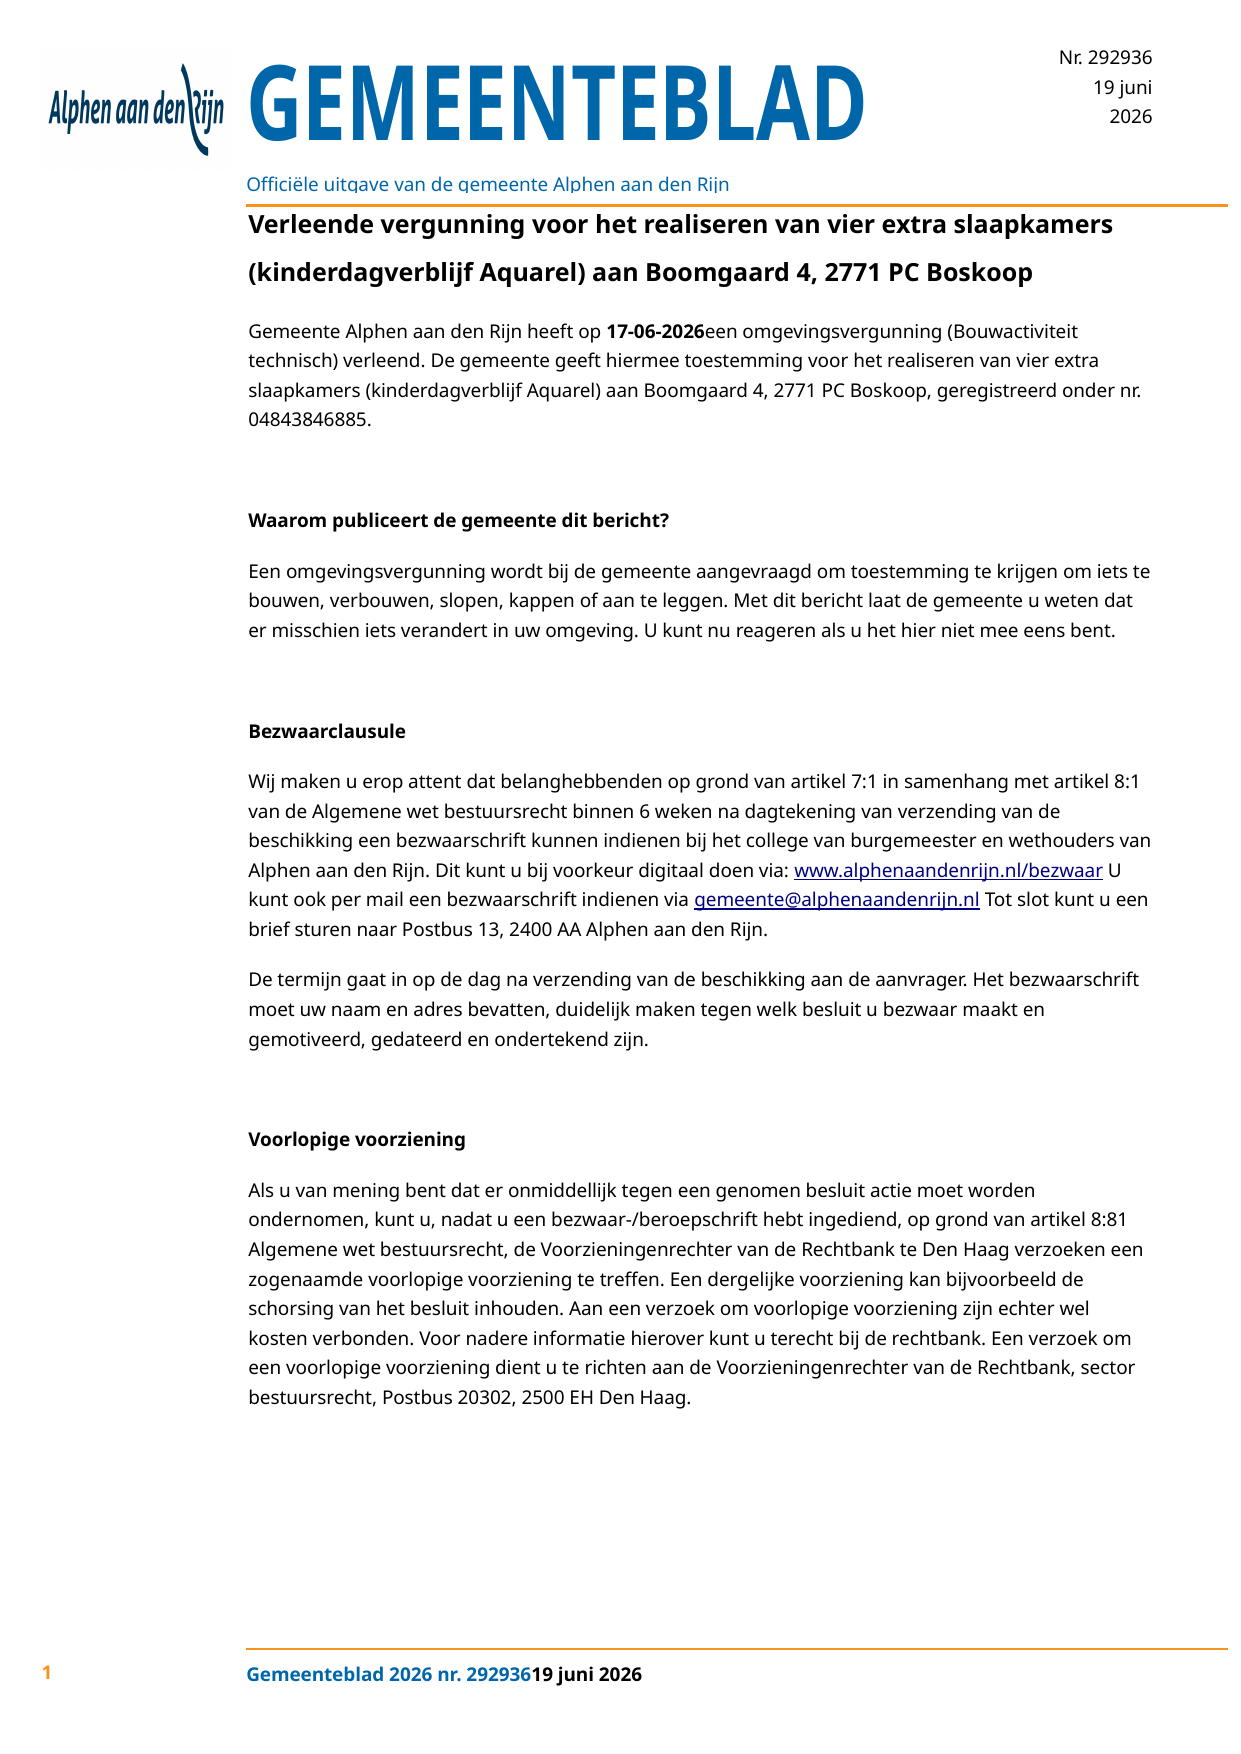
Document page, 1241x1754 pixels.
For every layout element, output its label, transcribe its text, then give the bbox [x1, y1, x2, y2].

text Bezwaarclausule [248, 718, 1152, 744]
text Verleende vergunning voor het realiseren van vier extra slaapkamers (kinderdagverblijf Aquarel) aan Boomgaard 4, 2771 PC Boskoop [248, 207, 1152, 288]
text Waarom publiceert de gemeente dit bericht? [248, 507, 1152, 533]
text Een omgevingsvergunning wordt bij de gemeente aangevraagd om toestemming te krijgen om iets te bouwen, verbouwen, slopen, kappen of aan te leggen. Met dit bericht laat de gemeente u weten dat er misschien iets verandert in uw omgeving. U kunt nu reageren als u het hier niet mee eens bent. [248, 558, 1152, 643]
text Gemeente Alphen aan den Rijn heeft op 17-06-2026een omgevingsvergunning (Bouwactiviteit technisch) verleend. De gemeente geeft hiermee toestemming voor het realiseren van vier extra slaapkamers (kinderdagverblijf Aquarel) aan Boomgaard 4, 2771 PC Boskoop, geregistreerd onder nr. 04843846885. [248, 318, 1152, 432]
text Voorlopige voorziening [248, 1127, 1152, 1152]
text De termijn gaat in op de dag na verzending van de beschikking aan de aanvrager. Het bezwaarschrift moet uw naam en adres bevatten, duidelijk maken tegen welk besluit u bezwaar maakt en gemotiveerd, gedateerd en ondertekend zijn. [248, 967, 1152, 1052]
text Als u van mening bent dat er onmiddellijk tegen een genomen besluit actie moet worden ondernomen, kunt u, nadat u een bezwaar-/beroepschrift hebt ingediend, op grond van artikel 8:81 Algemene wet bestuursrecht, de Voorzieningenrechter van de Rechtbank te Den Haag verzoeken een zogenaamde voorlopige voorziening te treffen. Een dergelijke voorziening kan bijvoorbeeld de schorsing van het besluit inhouden. Aan een verzoek om voorlopige voorziening zijn echter wel kosten verbonden. Voor nadere informatie hierover kunt u terecht bij de rechtbank. Een verzoek om een voorlopige voorziening dient u te richten aan de Voorzieningenrechter van de Rechtbank, sector bestuursrecht, Postbus 20302, 2500 EH Den Haag. [248, 1177, 1152, 1410]
picture [41, 47, 231, 172]
text Wij maken u erop attent dat belanghebbenden op grond van artikel 7:1 in samenhang met artikel 8:1 van de Algemene wet bestuursrecht binnen 6 weken na dagtekening van verzending van de beschikking een bezwaarschrift kunnen indienen bij het college van burgemeester en wethouders van Alphen aan den Rijn. Dit kunt u bij voorkeur digitaal doen via: www.alphenaandenrijn.nl/bezwaar U kunt ook per mail een bezwaarschrift indienen via gemeente@alphenaandenrijn.nl Tot slot kunt u een brief sturen naar Postbus 13, 2400 AA Alphen aan den Rijn. [248, 768, 1152, 942]
